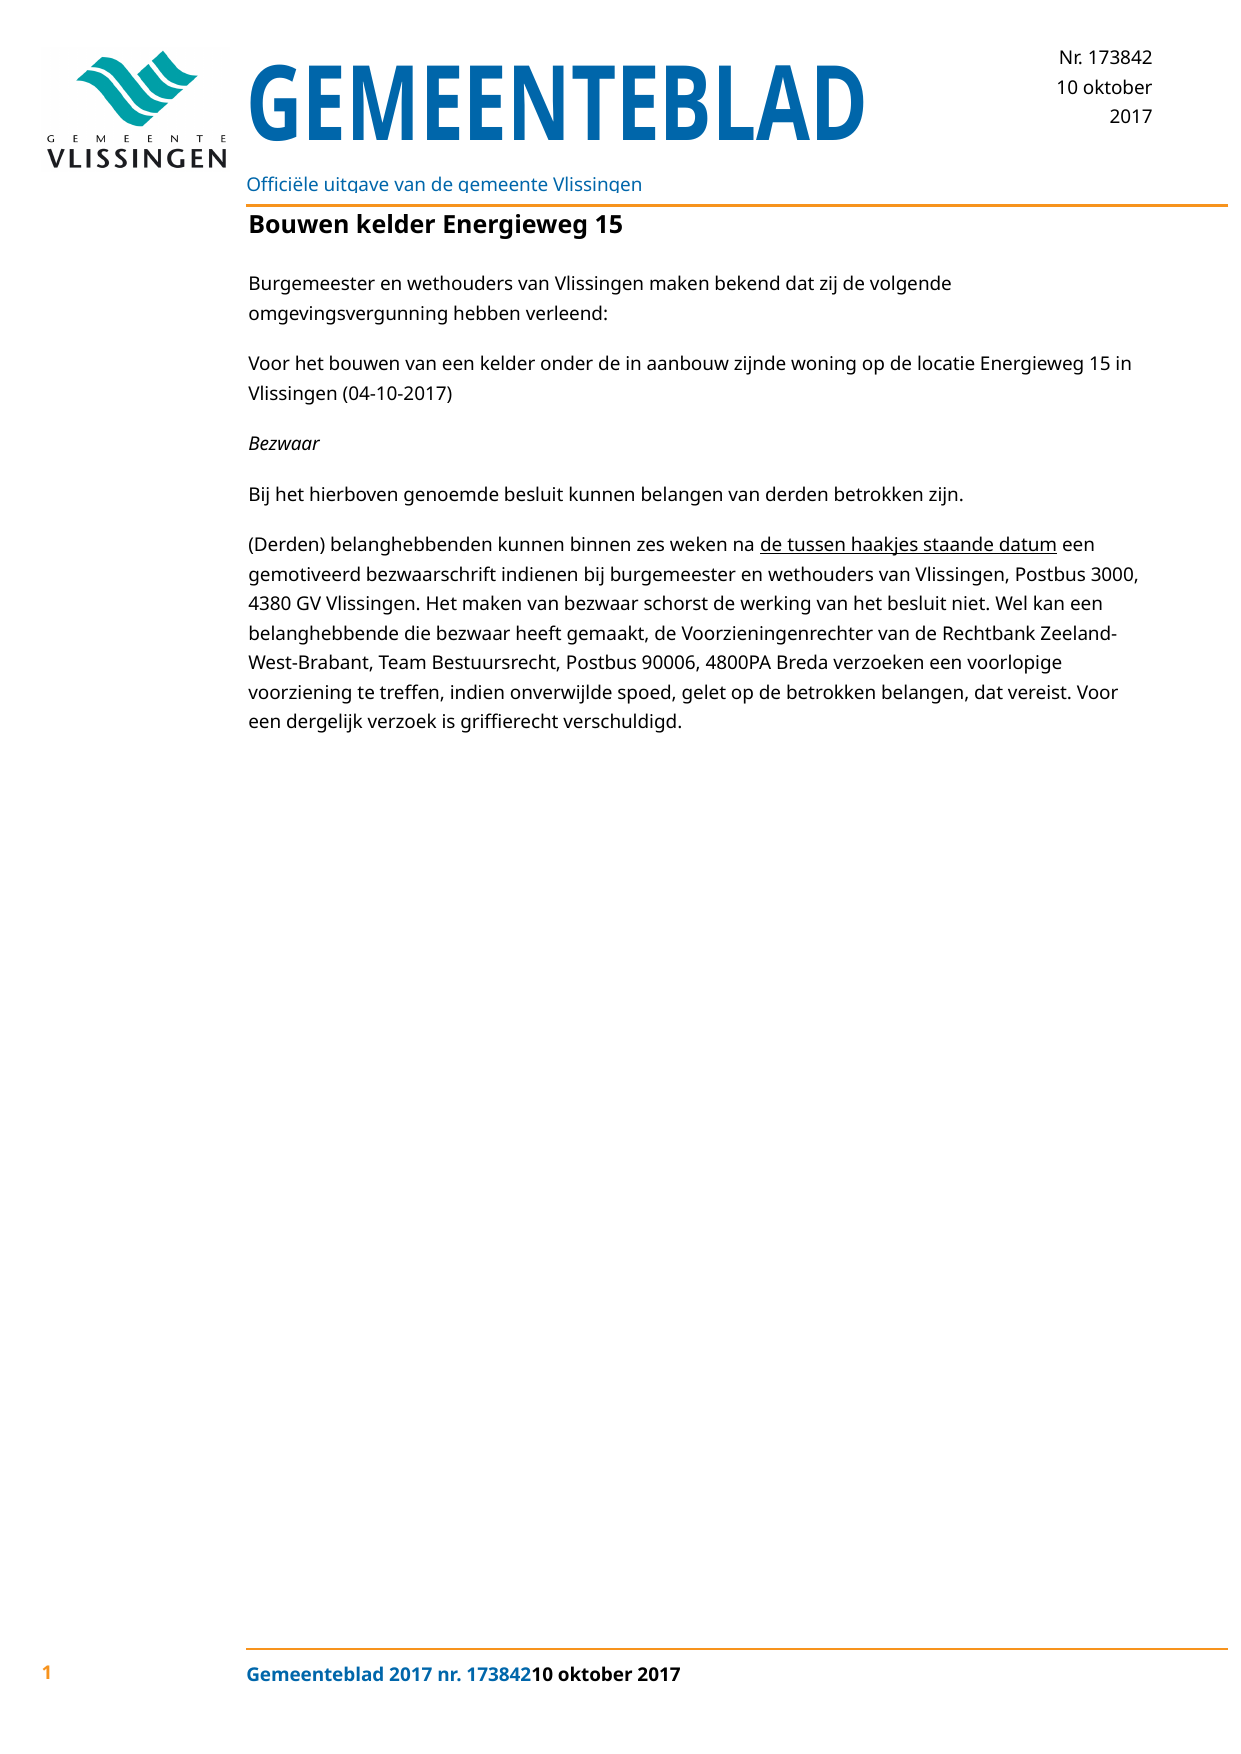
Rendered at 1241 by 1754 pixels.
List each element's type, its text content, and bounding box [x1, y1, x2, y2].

text Bezwaar [248, 430, 1152, 456]
text Bouwen kelder Energieweg 15 [248, 207, 1152, 241]
text Voor het bouwen van een kelder onder de in aanbouw zijnde woning op de locatie Energieweg 15 in Vlissingen (04-10-2017) [248, 350, 1152, 406]
picture [41, 47, 231, 172]
text (Derden) belanghebbenden kunnen binnen zes weken na de tussen haakjes staande datum een gemotiveerd bezwaarschrift indienen bij burgemeester en wethouders van Vlissingen, Postbus 3000, 4380 GV Vlissingen. Het maken van bezwaar schorst de werking van het besluit niet. Wel kan een belanghebbende die bezwaar heeft gemaakt, de Voorzieningenrechter van de Rechtbank Zeeland-West-Brabant, Team Bestuursrecht, Postbus 90006, 4800PA Breda verzoeken een voorlopige voorziening te treffen, indien onverwijlde spoed, gelet op de betrokken belangen, dat vereist. Voor een dergelijk verzoek is griffierecht verschuldigd. [248, 531, 1152, 734]
text Burgemeester en wethouders van Vlissingen maken bekend dat zij de volgende omgevingsvergunning hebben verleend: [248, 270, 1152, 326]
text Bij het hierboven genoemde besluit kunnen belangen van derden betrokken zijn. [248, 481, 1152, 506]
